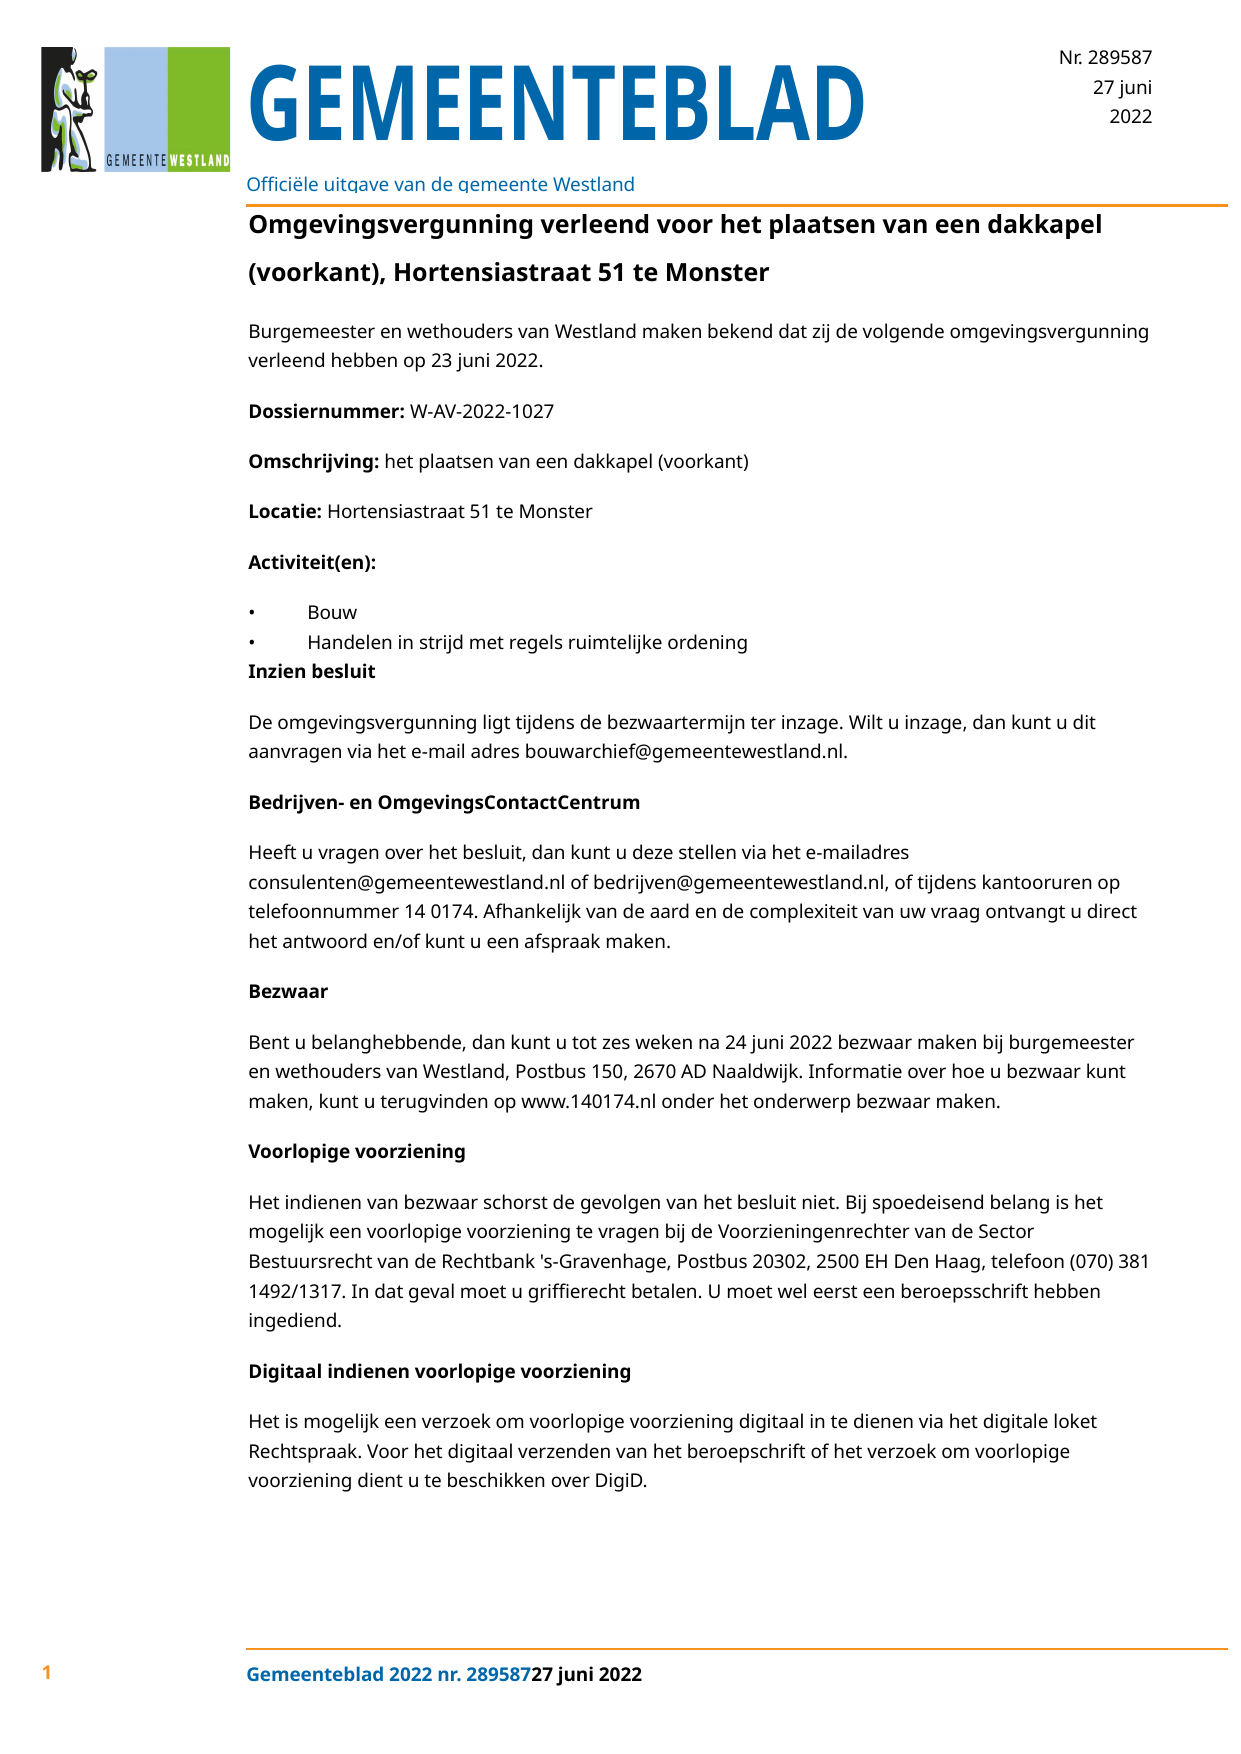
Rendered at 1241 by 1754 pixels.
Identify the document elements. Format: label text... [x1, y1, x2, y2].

text Voorlopige voorziening [248, 1139, 1152, 1164]
text Bezwaar [248, 979, 1152, 1004]
text Bedrijven- en OmgevingsContactCentrum [248, 789, 1152, 815]
text Locatie: Hortensiastraat 51 te Monster [248, 499, 1152, 524]
list Bouw [248, 599, 1152, 625]
text Digitaal indienen voorlopige voorziening [248, 1358, 1152, 1384]
picture [41, 47, 231, 172]
text Heeft u vragen over het besluit, dan kunt u deze stellen via het e-mailadres consulenten@gemeentewestland.nl of bedrijven@gemeentewestland.nl, of tijdens kantooruren op telefoonnummer 14 0174. Afhankelijk van de aard en de complexiteit van uw vraag ontvangt u direct het antwoord en/of kunt u een afspraak maken. [248, 839, 1152, 954]
text Burgemeester en wethouders van Westland maken bekend dat zij de volgende omgevingsvergunning verleend hebben op 23 juni 2022. [248, 318, 1152, 373]
text Dossiernummer: W-AV-2022-1027 [248, 398, 1152, 424]
text Het is mogelijk een verzoek om voorlopige voorziening digitaal in te dienen via het digitale loket Rechtspraak. Voor het digitaal verzenden van het beroepschrift of het verzoek om voorlopige voorziening dient u te beschikken over DigiD. [248, 1408, 1152, 1493]
text Omschrijving: het plaatsen van een dakkapel (voorkant) [248, 448, 1152, 474]
text Bent u belanghebbende, dan kunt u tot zes weken na 24 juni 2022 bezwaar maken bij burgemeester en wethouders van Westland, Postbus 150, 2670 AD Naaldwijk. Informatie over hoe u bezwaar kunt maken, kunt u terugvinden op www.140174.nl onder het onderwerp bezwaar maken. [248, 1029, 1152, 1114]
list Handelen in strijd met regels ruimtelijke ordening [248, 629, 1152, 655]
text Inzien besluit [248, 659, 1152, 684]
text Activiteit(en): [248, 549, 1152, 575]
text Omgevingsvergunning verleend voor het plaatsen van een dakkapel (voorkant), Hortensiastraat 51 te Monster [248, 207, 1152, 288]
text Het indienen van bezwaar schorst de gevolgen van het besluit niet. Bij spoedeisend belang is het mogelijk een voorlopige voorziening te vragen bij de Voorzieningenrechter van de Sector Bestuursrecht van de Rechtbank 's-Gravenhage, Postbus 20302, 2500 EH Den Haag, telefoon (070) 381 1492/1317. In dat geval moet u griffierecht betalen. U moet wel eerst een beroepsschrift hebben ingediend. [248, 1189, 1152, 1333]
text De omgevingsvergunning ligt tijdens de bezwaartermijn ter inzage. Wilt u inzage, dan kunt u dit aanvragen via het e-mail adres bouwarchief@gemeentewestland.nl. [248, 709, 1152, 764]
